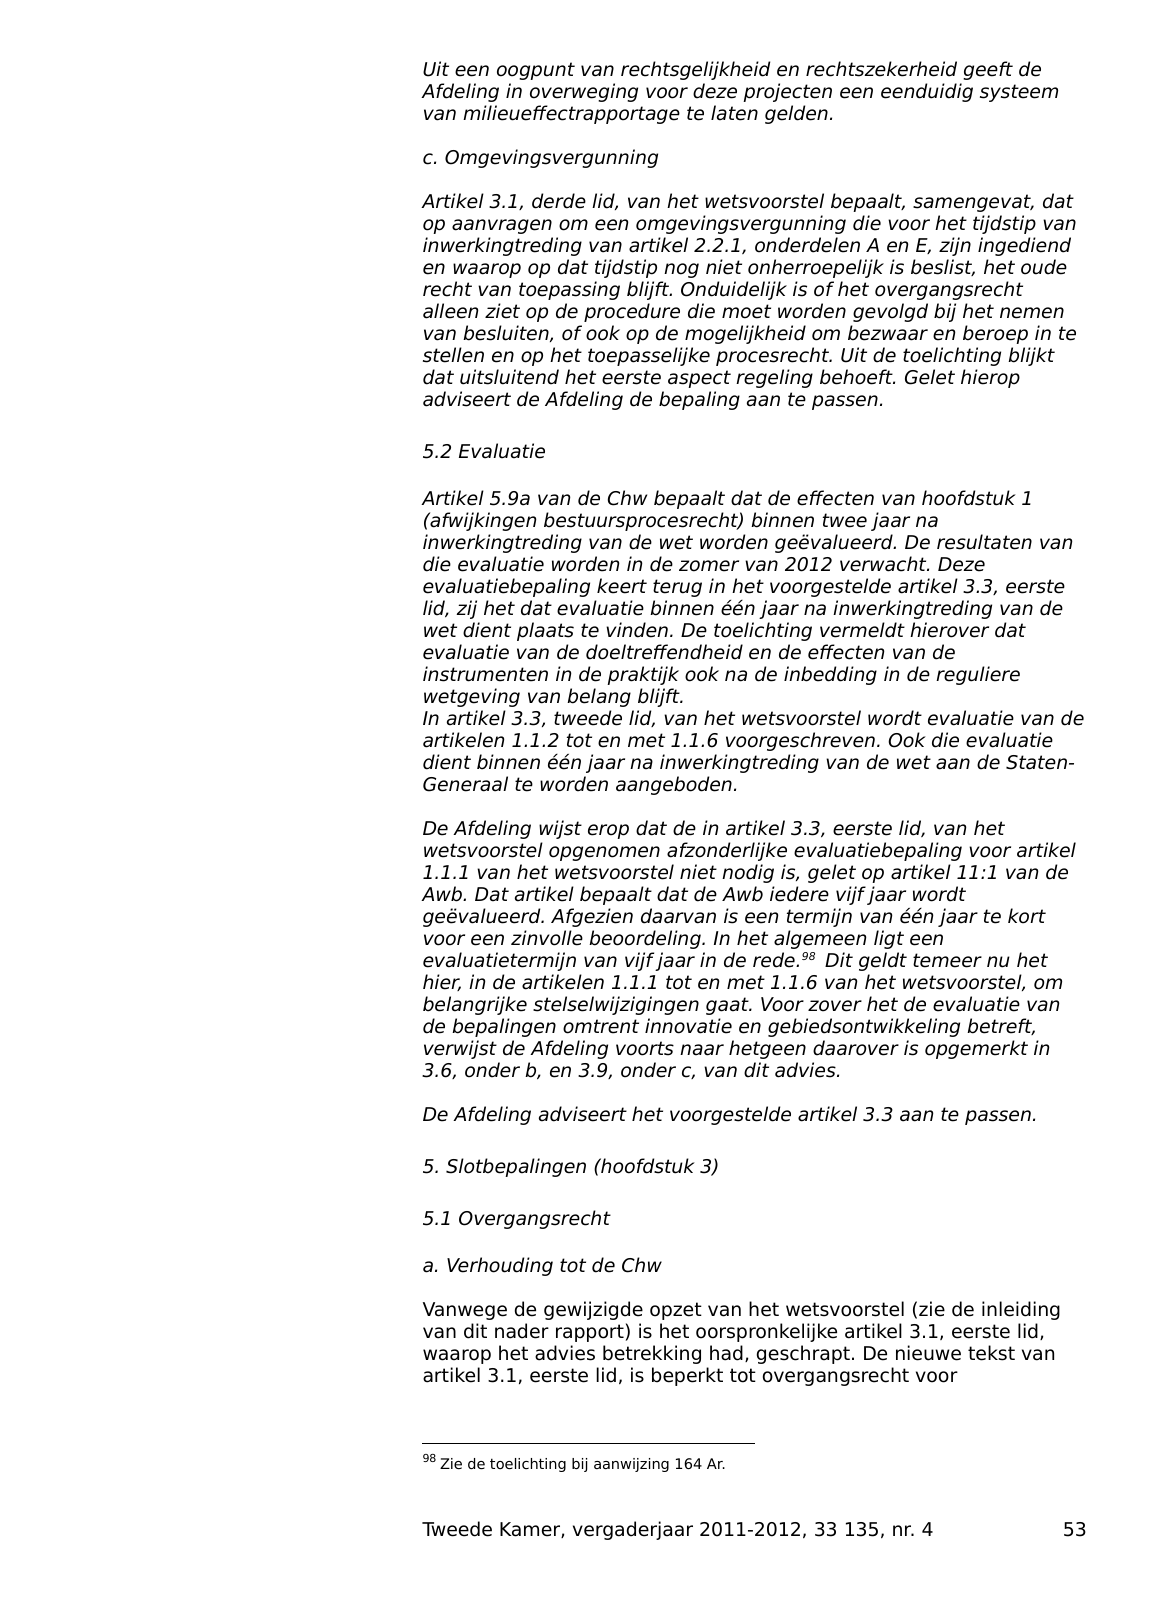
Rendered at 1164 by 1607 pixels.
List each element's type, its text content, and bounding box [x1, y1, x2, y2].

subtitle 5.1 Overgangsrecht [422, 1208, 1087, 1230]
text Artikel 5.9a van de Chw bepaalt dat de effecten van hoofdstuk 1 (afwijkingen bestuursprocesrecht) binnen twee jaar na inwerkingtreding van de wet worden geëvalueerd. De resultaten van die evaluatie worden in de zomer van 2012 verwacht. Deze evaluatiebepaling keert terug in het voorgestelde artikel 3.3, eerste lid, zij het dat evaluatie binnen één jaar na inwerkingtreding van de wet dient plaats te vinden. De toelichting vermeldt hierover dat evaluatie van de doeltreffendheid en de effecten van de instrumenten in de praktijk ook na de inbedding in de reguliere wetgeving van belang blijft. [422, 488, 1087, 708]
text Uit een oogpunt van rechtsgelijkheid en rechtszekerheid geeft de Afdeling in overweging voor deze projecten een eenduidig systeem van milieueffectrapportage te laten gelden. [422, 59, 1087, 125]
subtitle c. Omgevingsvergunning [422, 147, 1087, 169]
text Artikel 3.1, derde lid, van het wetsvoorstel bepaalt, samengevat, dat op aanvragen om een omgevingsvergunning die voor het tijdstip van inwerkingtreding van artikel 2.2.1, onderdelen A en E, zijn ingediend en waarop op dat tijdstip nog niet onherroepelijk is beslist, het oude recht van toepassing blijft. Onduidelijk is of het overgangsrecht alleen ziet op de procedure die moet worden gevolgd bij het nemen van besluiten, of ook op de mogelijkheid om bezwaar en beroep in te stellen en op het toepasselijke procesrecht. Uit de toelichting blijkt dat uitsluitend het eerste aspect regeling behoeft. Gelet hierop adviseert de Afdeling de bepaling aan te passen. [422, 191, 1087, 411]
text Vanwege de gewijzigde opzet van het wetsvoorstel (zie de inleiding van dit nader rapport) is het oorspronkelijke artikel 3.1, eerste lid, waarop het advies betrekking had, geschrapt. De nieuwe tekst van artikel 3.1, eerste lid, is beperkt tot overgangsrecht voor [422, 1299, 1087, 1387]
text De Afdeling adviseert het voorgestelde artikel 3.3 aan te passen. [422, 1104, 1087, 1126]
subtitle a. Verhouding tot de Chw [422, 1255, 1087, 1277]
text Zie de toelichting bij aanwijzing 164 Ar. [422, 1452, 1087, 1474]
text In artikel 3.3, tweede lid, van het wetsvoorstel wordt evaluatie van de artikelen 1.1.2 tot en met 1.1.6 voorgeschreven. Ook die evaluatie dient binnen één jaar na inwerkingtreding van de wet aan de Staten-Generaal te worden aangeboden. [422, 708, 1087, 796]
text De Afdeling wijst erop dat de in artikel 3.3, eerste lid, van het wetsvoorstel opgenomen afzonderlijke evaluatiebepaling voor artikel 1.1.1 van het wetsvoorstel niet nodig is, gelet op artikel 11:1 van de Awb. Dat artikel bepaalt dat de Awb iedere vijf jaar wordt geëvalueerd. Afgezien daarvan is een termijn van één jaar te kort voor een zinvolle beoordeling. In het algemeen ligt een evaluatietermijn van vijf jaar in de rede. Dit geldt temeer nu het hier, in de artikelen 1.1.1 tot en met 1.1.6 van het wetsvoorstel, om belangrijke stelselwijzigingen gaat. Voor zover het de evaluatie van de bepalingen omtrent innovatie en gebiedsontwikkeling betreft, verwijst de Afdeling voorts naar hetgeen daarover is opgemerkt in 3.6, onder b, en 3.9, onder c, van dit advies. [422, 818, 1087, 1082]
subtitle 5. Slotbepalingen (hoofdstuk 3) [422, 1156, 1087, 1178]
subtitle 5.2 Evaluatie [422, 441, 1087, 463]
